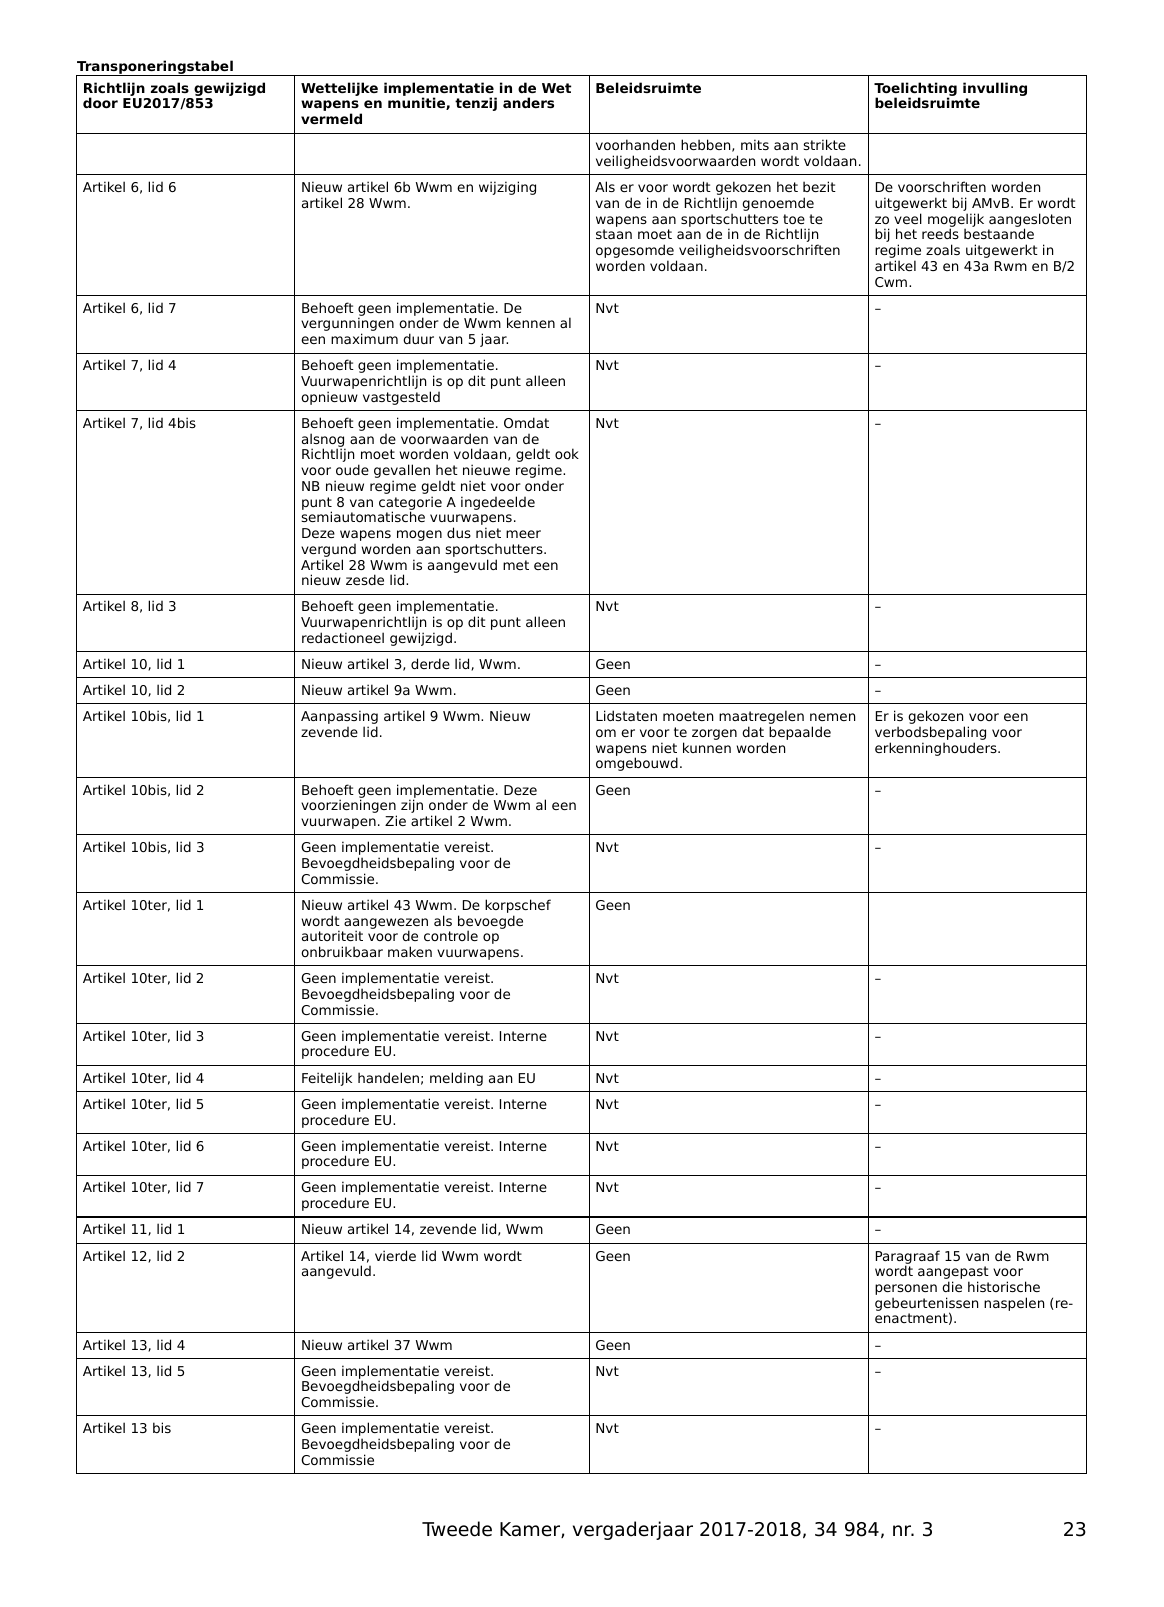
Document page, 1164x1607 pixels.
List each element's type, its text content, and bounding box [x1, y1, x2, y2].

table_cell Geen [590, 778, 868, 834]
table_cell Nvt [590, 1092, 868, 1133]
table_cell – [869, 652, 1086, 677]
table_cell Nieuw artikel 14, zevende lid, Wwm [295, 1218, 589, 1243]
table_cell Behoeft geen implementatie. Omdat alsnog aan de voorwaarden van de Richtlijn moet worden voldaan, geldt ook voor oude gevallen het nieuwe regime. NB nieuw regime geldt niet voor onder punt 8 van categorie A ingedeelde semiautomatische vuurwapens. Deze wapens mogen dus niet meer vergund worden aan sportschutters. Artikel 28 Wwm is aangevuld met een nieuw zesde lid. [295, 411, 589, 593]
table_cell – [869, 1333, 1086, 1358]
table_cell Geen implementatie vereist. Interne procedure EU. [295, 1092, 589, 1133]
table_cell Aanpassing artikel 9 Wwm. Nieuw zevende lid. [295, 704, 589, 777]
table_cell Artikel 10, lid 1 [77, 652, 294, 677]
table_cell Geen implementatie vereist. Interne procedure EU. [295, 1176, 589, 1216]
table_cell Behoeft geen implementatie. Vuurwapenrichtlijn is op dit punt alleen redactioneel gewijzigd. [295, 595, 589, 651]
table_cell Nieuw artikel 9a Wwm. [295, 678, 589, 703]
table_cell Artikel 10bis, lid 1 [77, 704, 294, 777]
table_cell – [869, 1024, 1086, 1065]
table_cell Artikel 10ter, lid 3 [77, 1024, 294, 1065]
table_cell Artikel 10, lid 2 [77, 678, 294, 703]
table_cell – [869, 1359, 1086, 1415]
table_cell Feitelijk handelen; melding aan EU [295, 1066, 589, 1091]
table_cell Artikel 12, lid 2 [77, 1244, 294, 1332]
table_cell – [869, 354, 1086, 410]
table_cell Geen implementatie vereist. Interne procedure EU. [295, 1134, 589, 1174]
table_cell [869, 134, 1086, 174]
table_cell – [869, 296, 1086, 352]
table_cell Nvt [590, 1024, 868, 1065]
table_cell Geen implementatie vereist. Bevoegdheidsbepaling voor de Commissie. [295, 1359, 589, 1415]
table_cell Artikel 10ter, lid 1 [77, 893, 294, 965]
table_cell Artikel 10ter, lid 4 [77, 1066, 294, 1091]
table_cell Artikel 13, lid 4 [77, 1333, 294, 1358]
table_cell Lidstaten moeten maatregelen nemen om er voor te zorgen dat bepaalde wapens niet kunnen worden omgebouwd. [590, 704, 868, 777]
table_cell Behoeft geen implementatie. De vergunningen onder de Wwm kennen al een maximum duur van 5 jaar. [295, 296, 589, 352]
table_cell Nvt [590, 835, 868, 892]
table_cell Artikel 10bis, lid 2 [77, 778, 294, 834]
table_cell Nvt [590, 354, 868, 410]
table_cell – [869, 966, 1086, 1023]
table_cell Geen implementatie vereist. Interne procedure EU. [295, 1024, 589, 1065]
table_cell – [869, 1134, 1086, 1174]
table_cell Artikel 6, lid 7 [77, 296, 294, 352]
table_cell Artikel 13, lid 5 [77, 1359, 294, 1415]
table_cell Behoeft geen implementatie. Vuurwapenrichtlijn is op dit punt alleen opnieuw vastgesteld [295, 354, 589, 410]
table_cell Nvt [590, 1066, 868, 1091]
table_cell Nvt [590, 966, 868, 1023]
table_cell Geen [590, 893, 868, 965]
table_cell [869, 893, 1086, 965]
table_cell Geen implementatie vereist. Bevoegdheidsbepaling voor de Commissie. [295, 966, 589, 1023]
table_header Transponeringstabel [77, 59, 1087, 75]
table_cell Nvt [590, 1416, 868, 1473]
table_cell Als er voor wordt gekozen het bezit van de in de Richtlijn genoemde wapens aan sportschutters toe te staan moet aan de in de Richtlijn opgesomde veiligheidsvoorschriften worden voldaan. [590, 175, 868, 295]
table_cell Nvt [590, 296, 868, 352]
table_cell Geen implementatie vereist. Bevoegdheidsbepaling voor de Commissie. [295, 835, 589, 892]
table_cell Nvt [590, 411, 868, 593]
table_cell – [869, 1092, 1086, 1133]
table_cell Nieuw artikel 43 Wwm. De korpschef wordt aangewezen als bevoegde autoriteit voor de controle op onbruikbaar maken vuurwapens. [295, 893, 589, 965]
table_cell Wettelijke implementatie in de Wet wapens en munitie, tenzij anders vermeld [295, 76, 589, 132]
table_cell [77, 134, 294, 174]
table_cell Artikel 10ter, lid 7 [77, 1176, 294, 1216]
table_cell Artikel 10bis, lid 3 [77, 835, 294, 892]
table_cell Toelichting invulling beleidsruimte [869, 76, 1086, 132]
table_cell Richtlijn zoals gewijzigd door EU2017/853 [77, 76, 294, 132]
table_cell Artikel 6, lid 6 [77, 175, 294, 295]
table_cell Geen [590, 652, 868, 677]
table_cell – [869, 678, 1086, 703]
table_cell Nvt [590, 1359, 868, 1415]
table_cell Nieuw artikel 3, derde lid, Wwm. [295, 652, 589, 677]
table_cell Nvt [590, 1134, 868, 1174]
table_cell Geen implementatie vereist. Bevoegdheidsbepaling voor de Commissie [295, 1416, 589, 1473]
table_cell – [869, 1416, 1086, 1473]
table_cell Geen [590, 1333, 868, 1358]
table_cell – [869, 1066, 1086, 1091]
table_cell Artikel 7, lid 4bis [77, 411, 294, 593]
table_cell Artikel 8, lid 3 [77, 595, 294, 651]
table_cell – [869, 1176, 1086, 1216]
table_cell – [869, 1218, 1086, 1243]
table_cell Geen [590, 1244, 868, 1332]
table_cell – [869, 835, 1086, 892]
table_cell Geen [590, 1218, 868, 1243]
table_cell De voorschriften worden uitgewerkt bij AMvB. Er wordt zo veel mogelijk aangesloten bij het reeds bestaande regime zoals uitgewerkt in artikel 43 en 43a Rwm en B/2 Cwm. [869, 175, 1086, 295]
table_cell Artikel 7, lid 4 [77, 354, 294, 410]
table_cell Artikel 10ter, lid 6 [77, 1134, 294, 1174]
table_cell Er is gekozen voor een verbodsbepaling voor erkenninghouders. [869, 704, 1086, 777]
table_cell Nvt [590, 1176, 868, 1216]
table_cell Nieuw artikel 37 Wwm [295, 1333, 589, 1358]
table_cell Beleidsruimte [590, 76, 868, 132]
table_cell Geen [590, 678, 868, 703]
table_cell voorhanden hebben, mits aan strikte veiligheidsvoorwaarden wordt voldaan. [590, 134, 868, 174]
table_cell – [869, 778, 1086, 834]
table_cell – [869, 595, 1086, 651]
table_cell Nieuw artikel 6b Wwm en wijziging artikel 28 Wwm. [295, 175, 589, 295]
table_cell Artikel 10ter, lid 5 [77, 1092, 294, 1133]
table_cell Artikel 14, vierde lid Wwm wordt aangevuld. [295, 1244, 589, 1332]
table_cell Paragraaf 15 van de Rwm wordt aangepast voor personen die historische gebeurtenissen naspelen (re-enactment). [869, 1244, 1086, 1332]
table_cell [295, 134, 589, 174]
table_cell Artikel 10ter, lid 2 [77, 966, 294, 1023]
table_cell Artikel 13 bis [77, 1416, 294, 1473]
table_cell Nvt [590, 595, 868, 651]
table_cell Artikel 11, lid 1 [77, 1218, 294, 1243]
table_cell Behoeft geen implementatie. Deze voorzieningen zijn onder de Wwm al een vuurwapen. Zie artikel 2 Wwm. [295, 778, 589, 834]
table_cell – [869, 411, 1086, 593]
